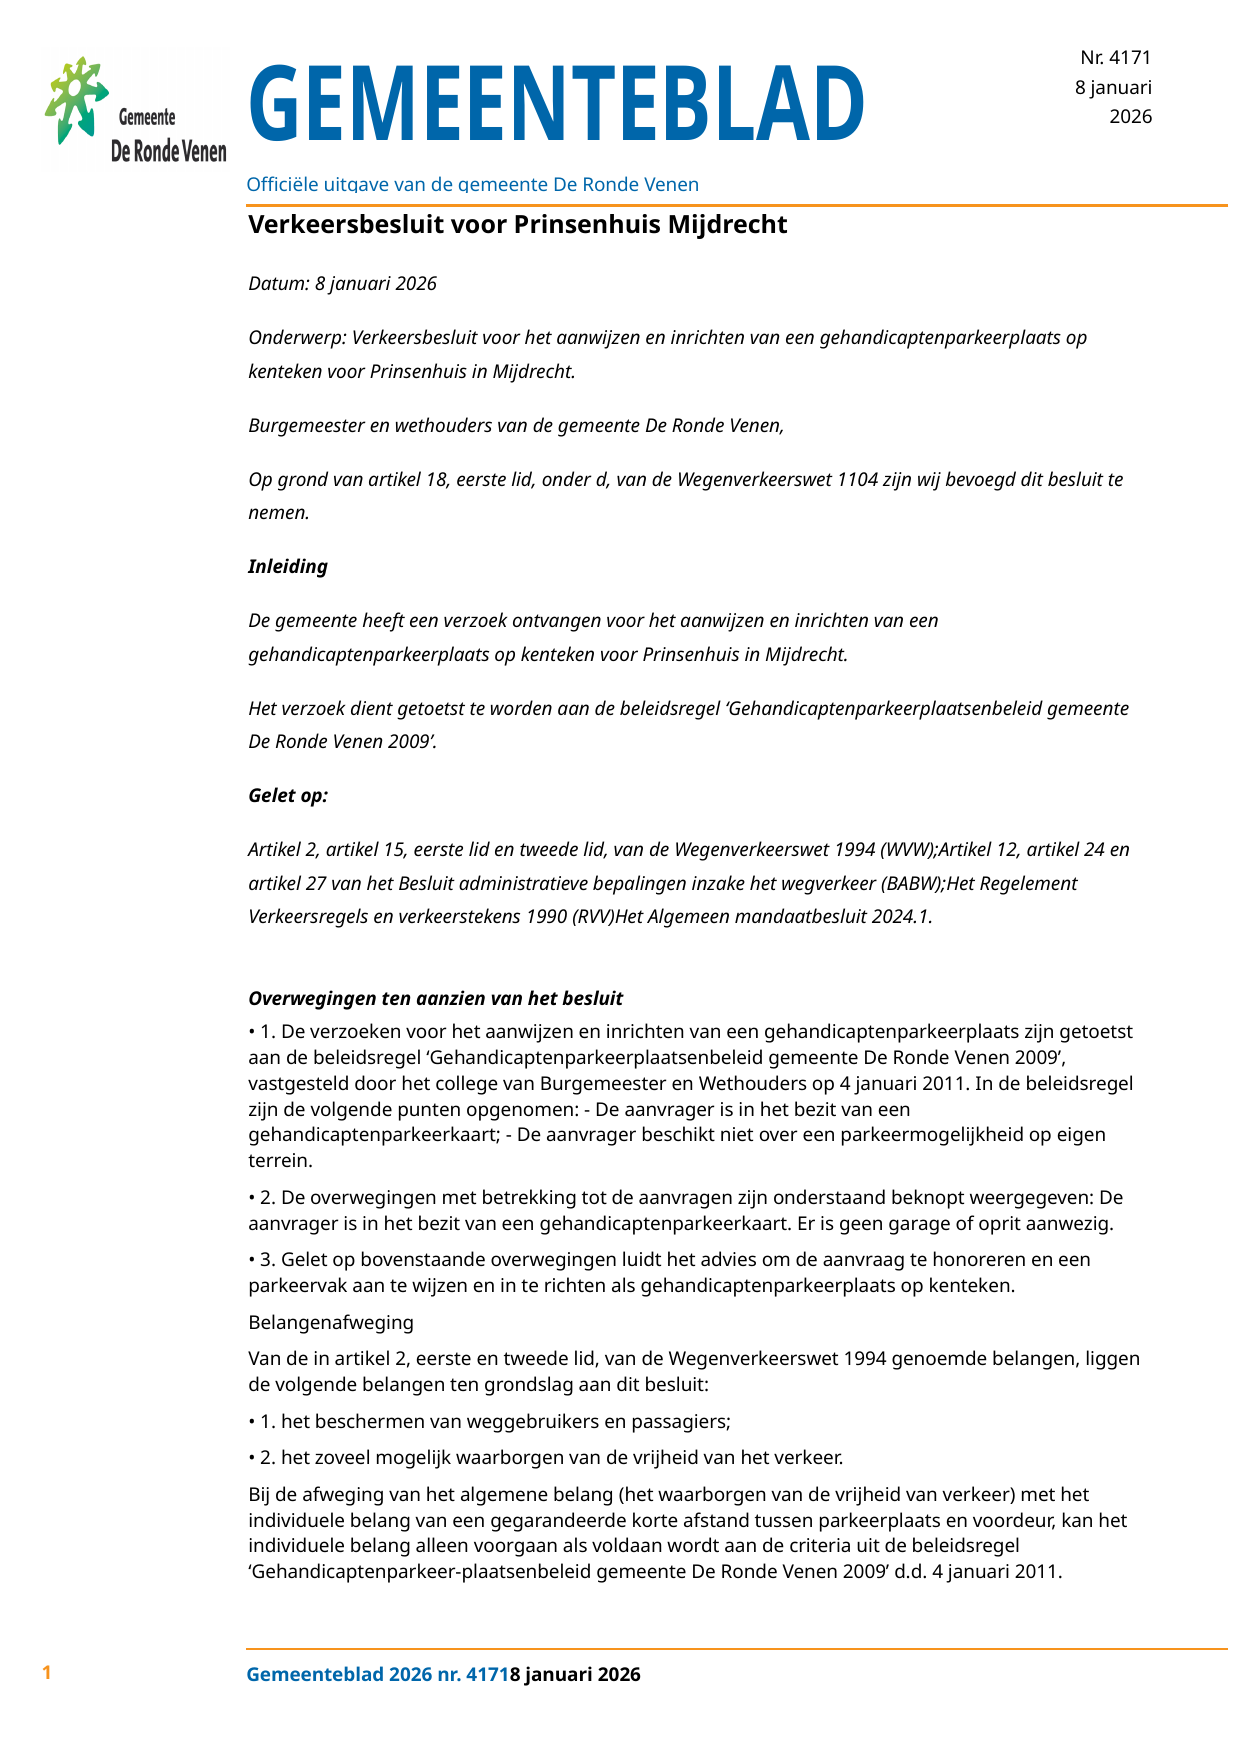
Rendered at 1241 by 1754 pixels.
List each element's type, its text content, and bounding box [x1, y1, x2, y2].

text • 3. Gelet op bovenstaande overwegingen luidt het advies om de aanvraag te honoreren en een parkeervak aan te wijzen en in te richten als gehandicaptenparkeerplaats op kenteken. [248, 1246, 1152, 1298]
text • 1. De verzoeken voor het aanwijzen en inrichten van een gehandicaptenparkeerplaats zijn getoetst aan de beleidsregel ‘Gehandicaptenparkeerplaatsenbeleid gemeente De Ronde Venen 2009’, vastgesteld door het college van Burgemeester en Wethouders op 4 januari 2011. In de beleidsregel zijn de volgende punten opgenomen: - De aanvrager is in het bezit van een gehandicaptenparkeerkaart; - De aanvrager beschikt niet over een parkeermogelijkheid op eigen terrein. [248, 1019, 1152, 1173]
text De gemeente heeft een verzoek ontvangen voor het aanwijzen en inrichten van een gehandicaptenparkeerplaats op kenteken voor Prinsenhuis in Mijdrecht. [248, 607, 1152, 667]
text • 1. het beschermen van weggebruikers en passagiers; [248, 1408, 1152, 1434]
text Het verzoek dient getoetst te worden aan de beleidsregel ‘Gehandicaptenparkeerplaatsenbeleid gemeente De Ronde Venen 2009’. [248, 695, 1152, 754]
text Datum: 8 januari 2026 [248, 270, 1152, 296]
text • 2. De overwegingen met betrekking tot de aanvragen zijn onderstaand beknopt weergegeven: De aanvrager is in het bezit van een gehandicaptenparkeerkaart. Er is geen garage of oprit aanwezig. [248, 1184, 1152, 1236]
text Overwegingen ten aanzien van het besluit [248, 985, 1152, 1010]
text Belangenafweging [248, 1309, 1152, 1334]
text Bij de afweging van het algemene belang (het waarborgen van de vrijheid van verkeer) met het individuele belang van een gegarandeerde korte afstand tussen parkeerplaats en voordeur, kan het individuele belang alleen voorgaan als voldaan wordt aan de criteria uit de beleidsregel ‘Gehandicaptenparkeer-plaatsenbeleid gemeente De Ronde Venen 2009’ d.d. 4 januari 2011. [248, 1481, 1152, 1584]
text • 2. het zoveel mogelijk waarborgen van de vrijheid van het verkeer. [248, 1444, 1152, 1470]
text Gelet op: [248, 782, 1152, 808]
picture [41, 47, 231, 172]
text Van de in artikel 2, eerste en tweede lid, van de Wegenverkeerswet 1994 genoemde belangen, liggen de volgende belangen ten grondslag aan dit besluit: [248, 1346, 1152, 1397]
text Burgemeester en wethouders van de gemeente De Ronde Venen, [248, 412, 1152, 438]
text Artikel 2, artikel 15, eerste lid en tweede lid, van de Wegenverkeerswet 1994 (WVW);Artikel 12, artikel 24 en artikel 27 van het Besluit administratieve bepalingen inzake het wegverkeer (BABW);Het Regelement Verkeersregels en verkeerstekens 1990 (RVV)Het Algemeen mandaatbesluit 2024.1. [248, 837, 1152, 929]
text Verkeersbesluit voor Prinsenhuis Mijdrecht [248, 207, 1152, 241]
text Onderwerp: Verkeersbesluit voor het aanwijzen en inrichten van een gehandicaptenparkeerplaats op kenteken voor Prinsenhuis in Mijdrecht. [248, 324, 1152, 383]
text Op grond van artikel 18, eerste lid, onder d, van de Wegenverkeerswet 1104 zijn wij bevoegd dit besluit te nemen. [248, 466, 1152, 525]
text Inleiding [248, 553, 1152, 579]
